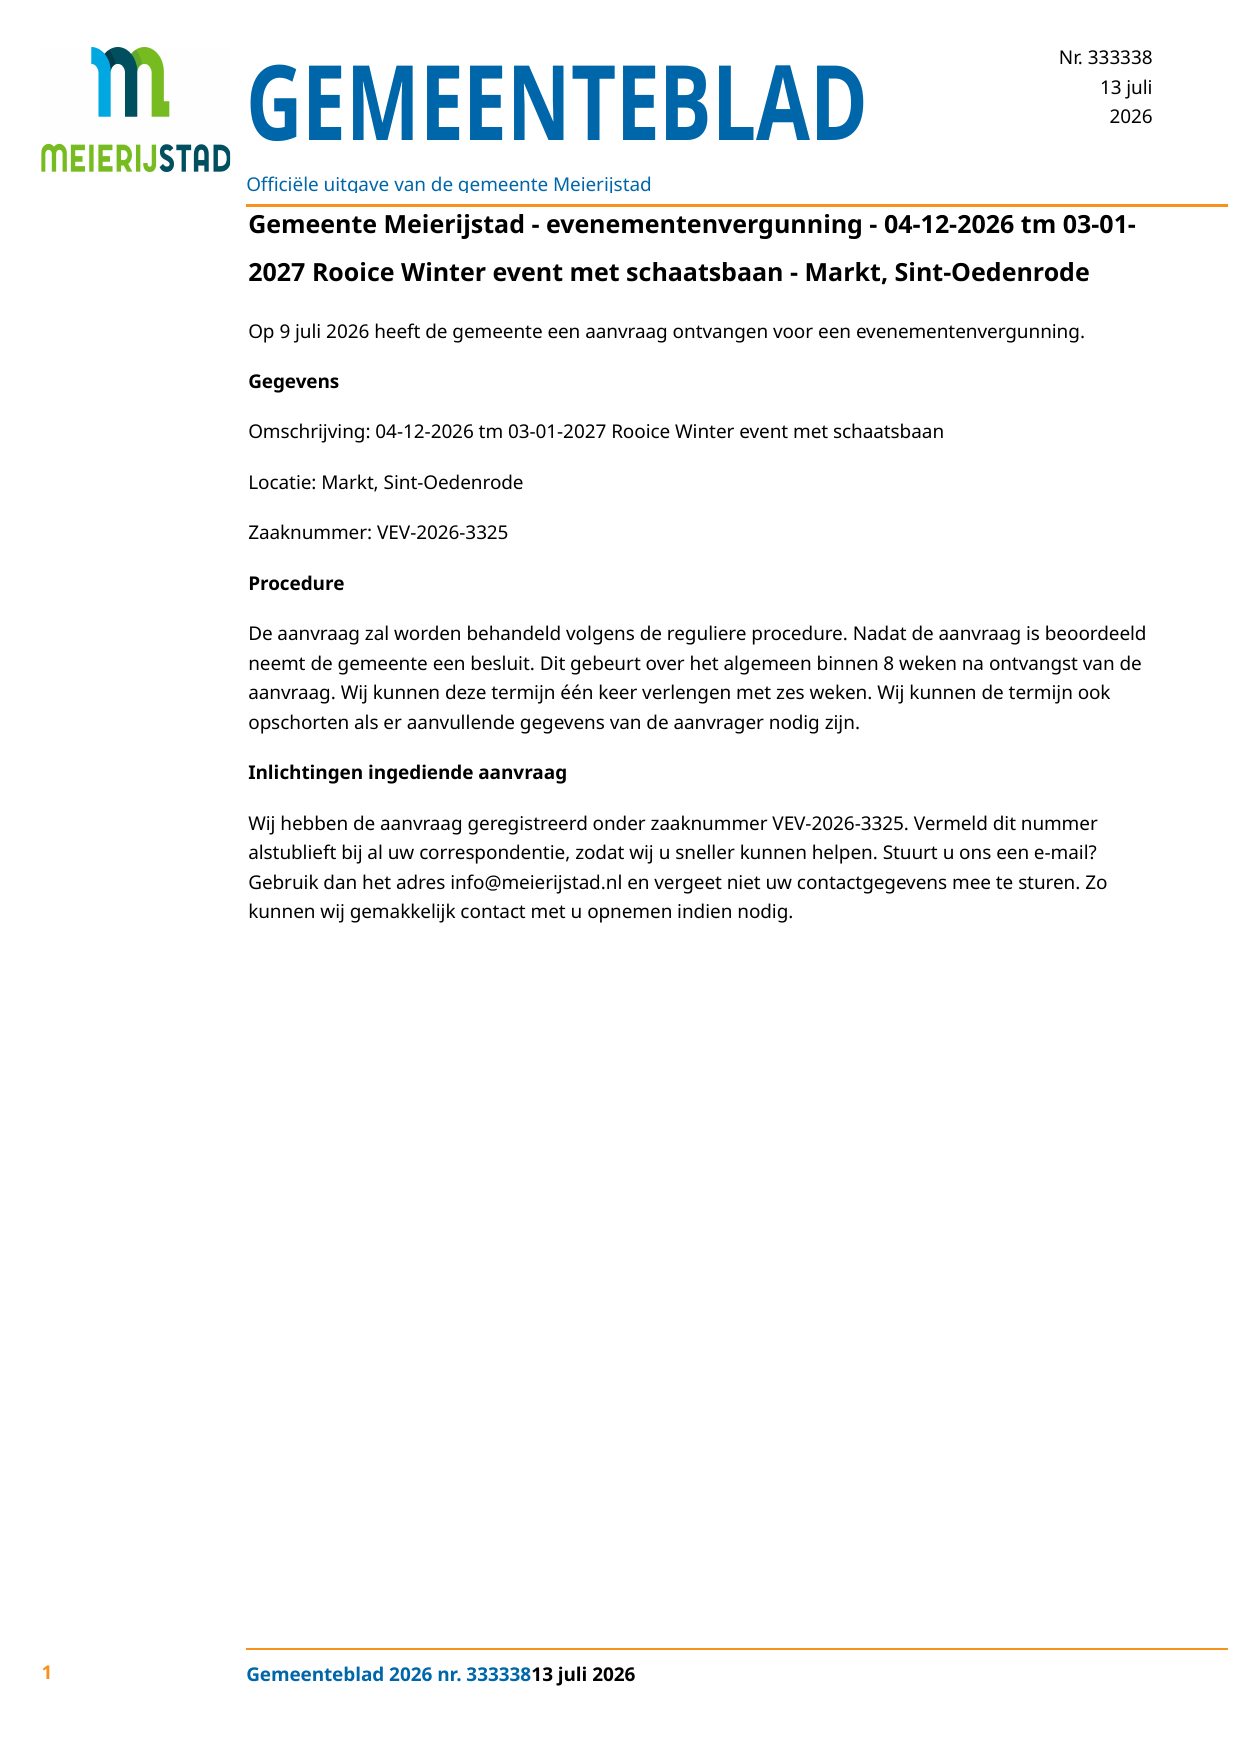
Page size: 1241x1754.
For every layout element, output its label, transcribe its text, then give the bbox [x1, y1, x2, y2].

text Wij hebben de aanvraag geregistreerd onder zaaknummer VEV-2026-3325. Vermeld dit nummer alstublieft bij al uw correspondentie, zodat wij u sneller kunnen helpen. Stuurt u ons een e-mail? Gebruik dan het adres info@meierijstad.nl en vergeet niet uw contactgegevens mee te sturen. Zo kunnen wij gemakkelijk contact met u opnemen indien nodig. [248, 810, 1152, 924]
text Procedure [248, 570, 1152, 596]
text Gegevens [248, 368, 1152, 394]
text De aanvraag zal worden behandeld volgens de reguliere procedure. Nadat de aanvraag is beoordeeld neemt de gemeente een besluit. Dit gebeurt over het algemeen binnen 8 weken na ontvangst van de aanvraag. Wij kunnen deze termijn één keer verlengen met zes weken. Wij kunnen de termijn ook opschorten als er aanvullende gegevens van de aanvrager nodig zijn. [248, 620, 1152, 735]
picture [41, 47, 231, 172]
text Omschrijving: 04-12-2026 tm 03-01-2027 Rooice Winter event met schaatsbaan [248, 419, 1152, 444]
text Zaaknummer: VEV-2026-3325 [248, 519, 1152, 545]
text Locatie: Markt, Sint-Oedenrode [248, 469, 1152, 495]
text Gemeente Meierijstad - evenementenvergunning - 04-12-2026 tm 03-01-2027 Rooice Winter event met schaatsbaan - Markt, Sint-Oedenrode [248, 207, 1152, 288]
text Inlichtingen ingediende aanvraag [248, 759, 1152, 785]
text Op 9 juli 2026 heeft de gemeente een aanvraag ontvangen voor een evenementenvergunning. [248, 318, 1152, 344]
